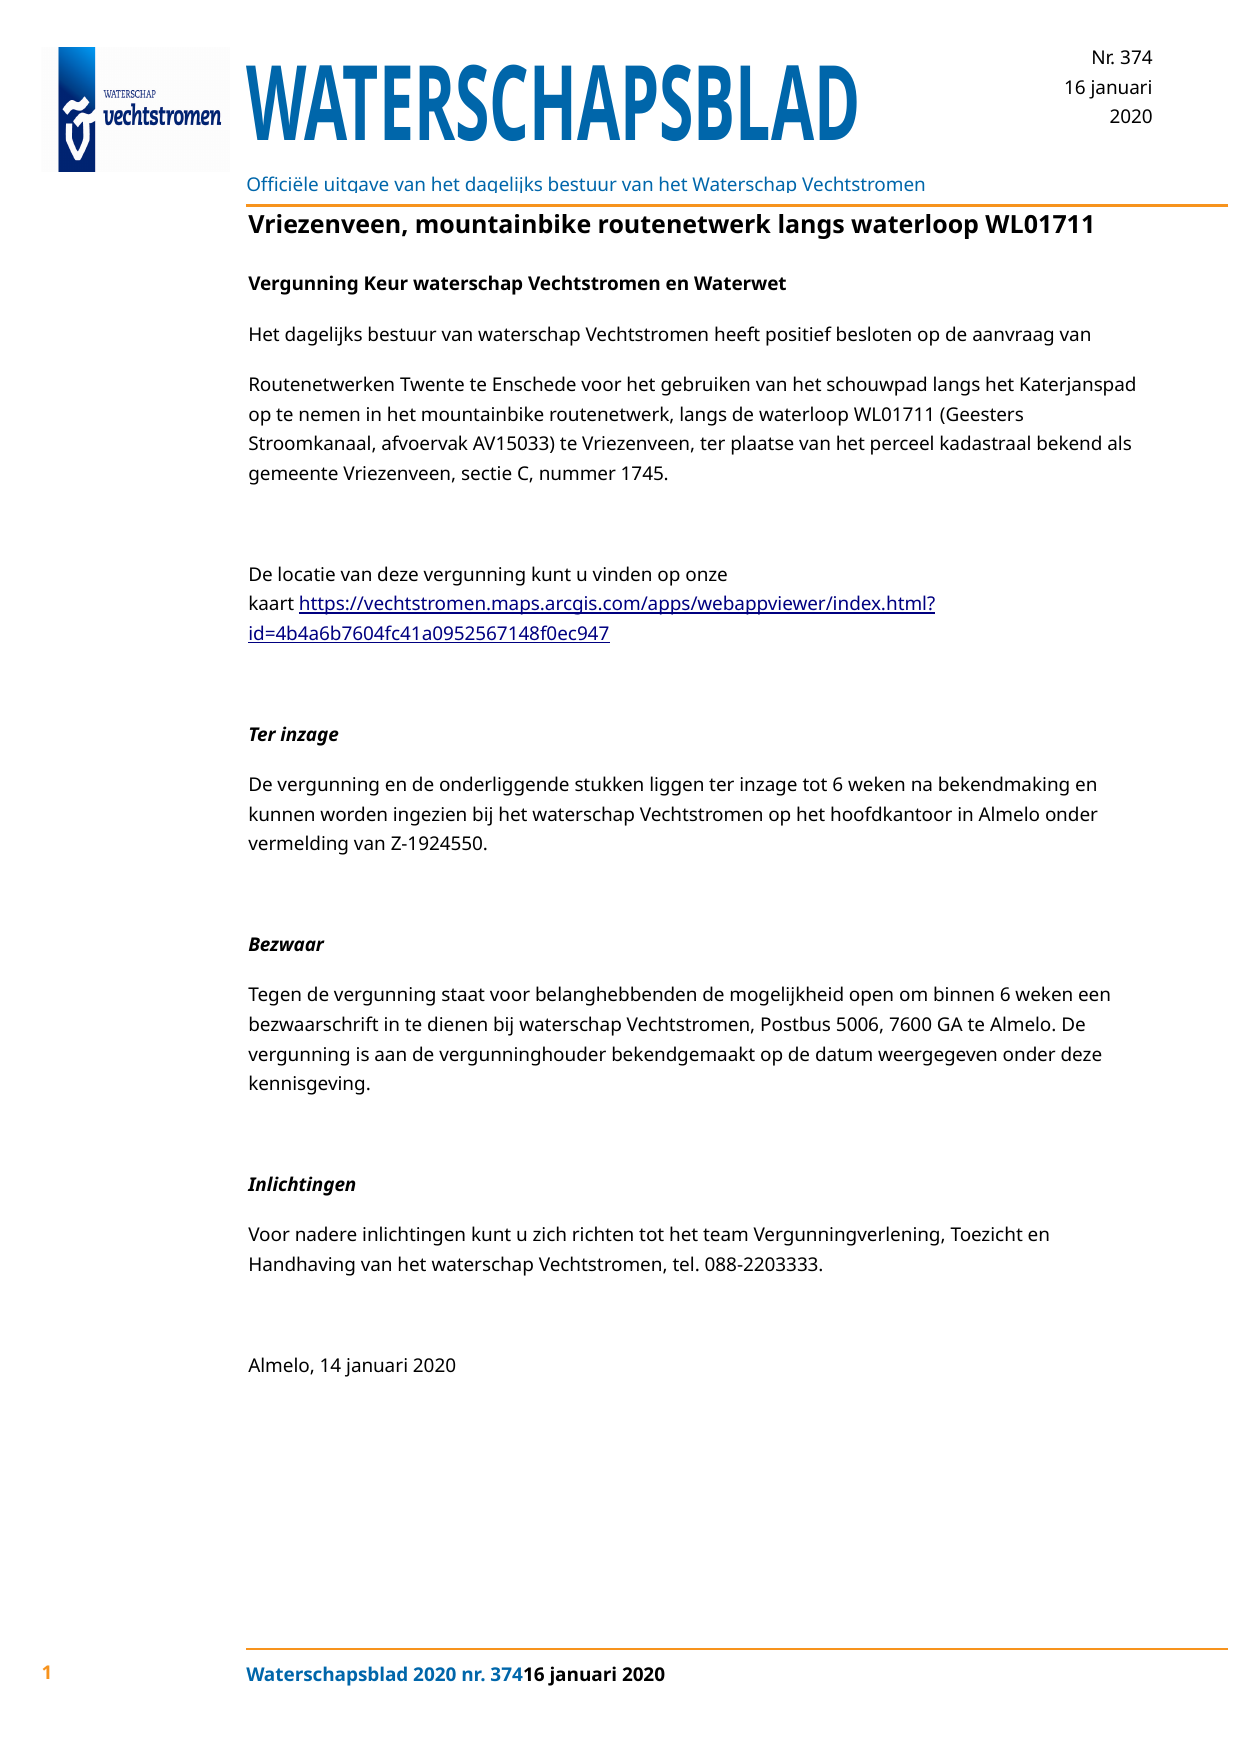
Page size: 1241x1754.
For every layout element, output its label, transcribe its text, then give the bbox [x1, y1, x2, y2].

text Routenetwerken Twente te Enschede voor het gebruiken van het schouwpad langs het Katerjanspad op te nemen in het mountainbike routenetwerk, langs de waterloop WL01711 (Geesters Stroomkanaal, afvoervak AV15033) te Vriezenveen, ter plaatse van het perceel kadastraal bekend als gemeente Vriezenveen, sectie C, nummer 1745. [248, 371, 1152, 486]
text Bezwaar [248, 931, 1152, 957]
text Ter inzage [248, 721, 1152, 746]
text Tegen de vergunning staat voor belanghebbenden de mogelijkheid open om binnen 6 weken een bezwaarschrift in te dienen bij waterschap Vechtstromen, Postbus 5006, 7600 GA te Almelo. De vergunning is aan de vergunninghouder bekendgemaakt op de datum weergegeven onder deze kennisgeving. [248, 982, 1152, 1096]
text Inlichtingen [248, 1171, 1152, 1197]
picture [41, 47, 231, 172]
text Het dagelijks bestuur van waterschap Vechtstromen heeft positief besloten op de aanvraag van [248, 321, 1152, 346]
text Almelo, 14 januari 2020 [248, 1352, 1152, 1378]
text De vergunning en de onderliggende stukken liggen ter inzage tot 6 weken na bekendmaking en kunnen worden ingezien bij het waterschap Vechtstromen op het hoofdkantoor in Almelo onder vermelding van Z-1924550. [248, 771, 1152, 856]
text Vergunning Keur waterschap Vechtstromen en Waterwet [248, 270, 1152, 296]
text Vriezenveen, mountainbike routenetwerk langs waterloop WL01711 [248, 207, 1152, 241]
text Voor nadere inlichtingen kunt u zich richten tot het team Vergunningverlening, Toezicht en Handhaving van het waterschap Vechtstromen, tel. 088-2203333. [248, 1222, 1152, 1277]
text De locatie van deze vergunning kunt u vinden op onze kaart https://vechtstromen.maps.arcgis.com/apps/webappviewer/index.html?id=4b4a6b7604fc41a0952567148f0ec947 [248, 561, 1152, 646]
